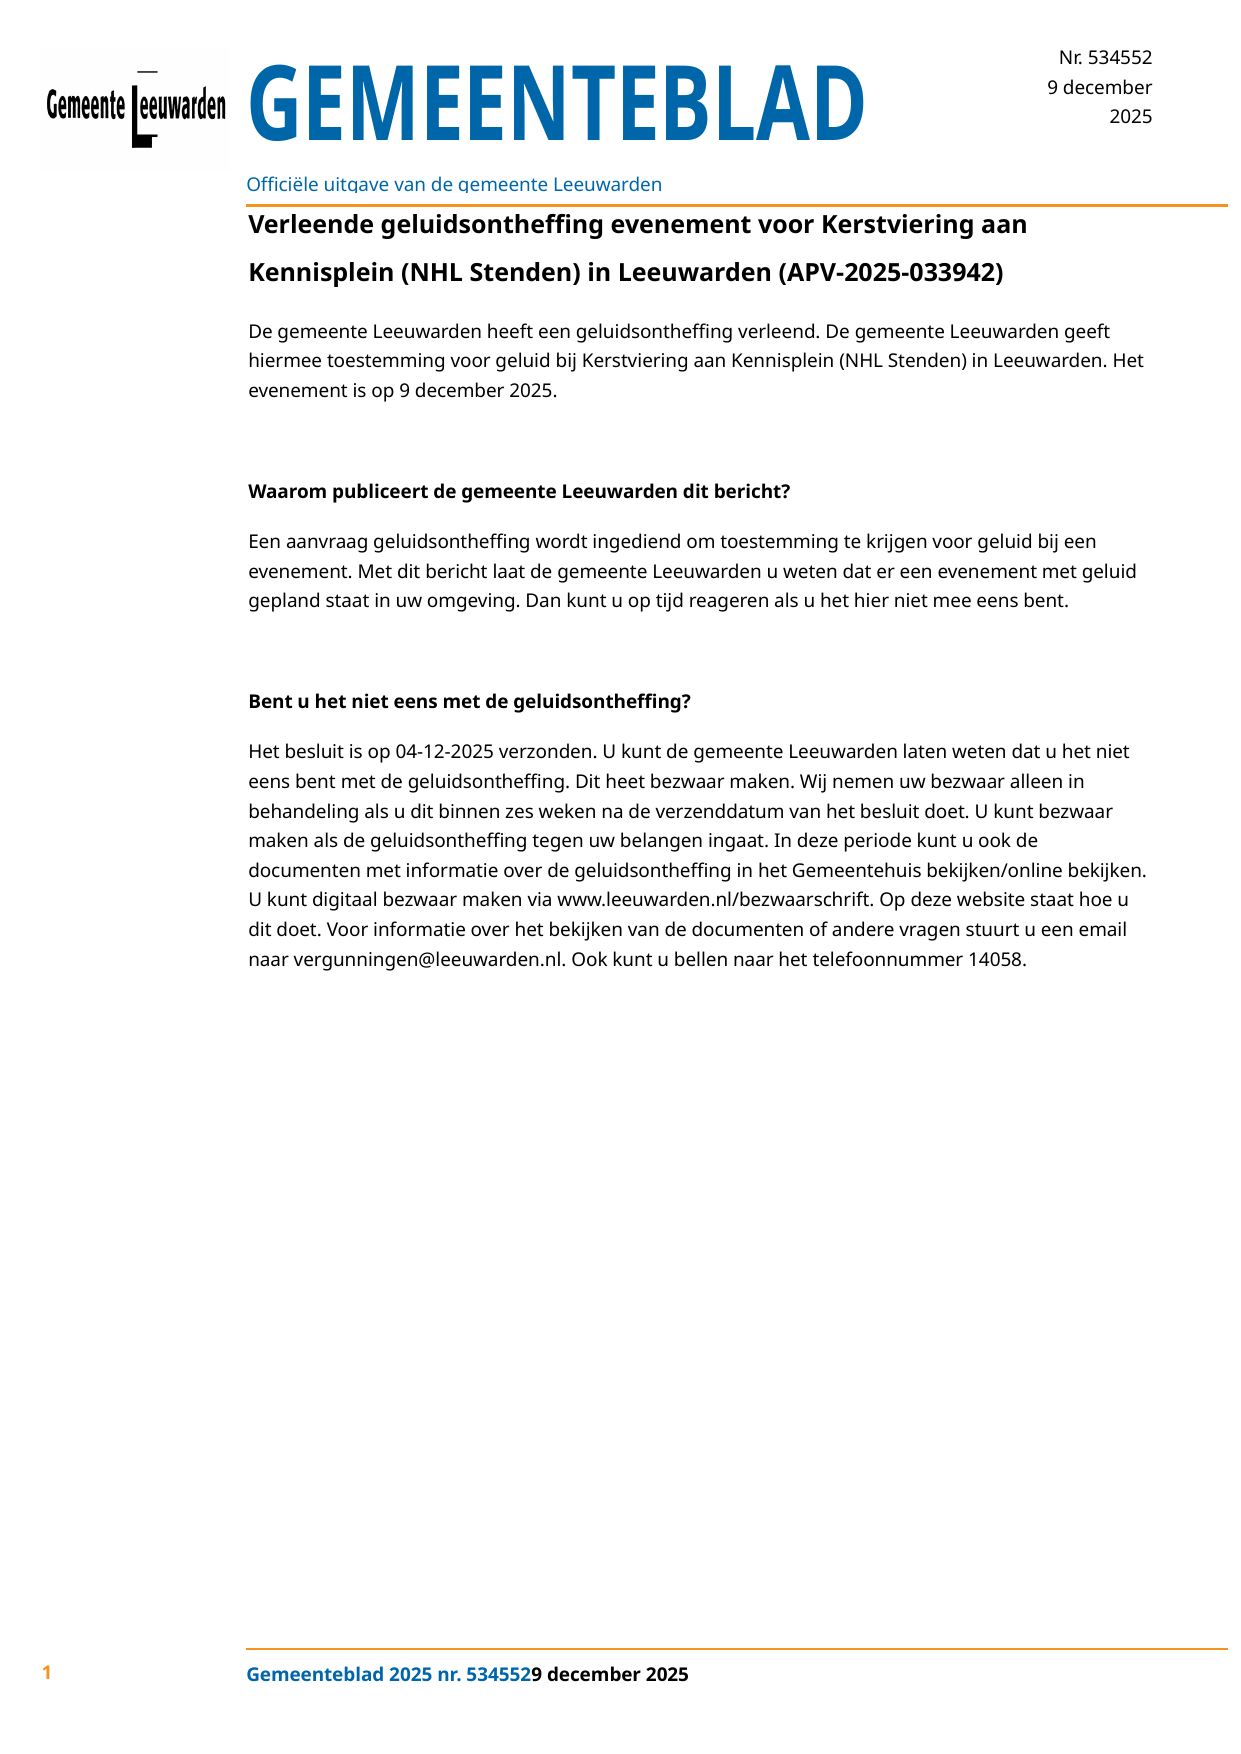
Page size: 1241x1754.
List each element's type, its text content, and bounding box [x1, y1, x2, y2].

text De gemeente Leeuwarden heeft een geluidsontheffing verleend. De gemeente Leeuwarden geeft hiermee toestemming voor geluid bij Kerstviering aan Kennisplein (NHL Stenden) in Leeuwarden. Het evenement is op 9 december 2025. [248, 318, 1152, 403]
text Het besluit is op 04-12-2025 verzonden. U kunt de gemeente Leeuwarden laten weten dat u het niet eens bent met de geluidsontheffing. Dit heet bezwaar maken. Wij nemen uw bezwaar alleen in behandeling als u dit binnen zes weken na de verzenddatum van het besluit doet. U kunt bezwaar maken als de geluidsontheffing tegen uw belangen ingaat. In deze periode kunt u ook de documenten met informatie over de geluidsontheffing in het Gemeentehuis bekijken/online bekijken. U kunt digitaal bezwaar maken via www.leeuwarden.nl/bezwaarschrift. Op deze website staat hoe u dit doet. Voor informatie over het bekijken van de documenten of andere vragen stuurt u een email naar vergunningen@leeuwarden.nl. Ook kunt u bellen naar het telefoonnummer 14058. [248, 739, 1152, 972]
text Een aanvraag geluidsontheffing wordt ingediend om toestemming te krijgen voor geluid bij een evenement. Met dit bericht laat de gemeente Leeuwarden u weten dat er een evenement met geluid gepland staat in uw omgeving. Dan kunt u op tijd reageren als u het hier niet mee eens bent. [248, 528, 1152, 613]
text Bent u het niet eens met de geluidsontheffing? [248, 688, 1152, 714]
text Verleende geluidsontheffing evenement voor Kerstviering aan Kennisplein (NHL Stenden) in Leeuwarden (APV-2025-033942) [248, 207, 1152, 288]
text Waarom publiceert de gemeente Leeuwarden dit bericht? [248, 478, 1152, 504]
picture [41, 47, 231, 172]
